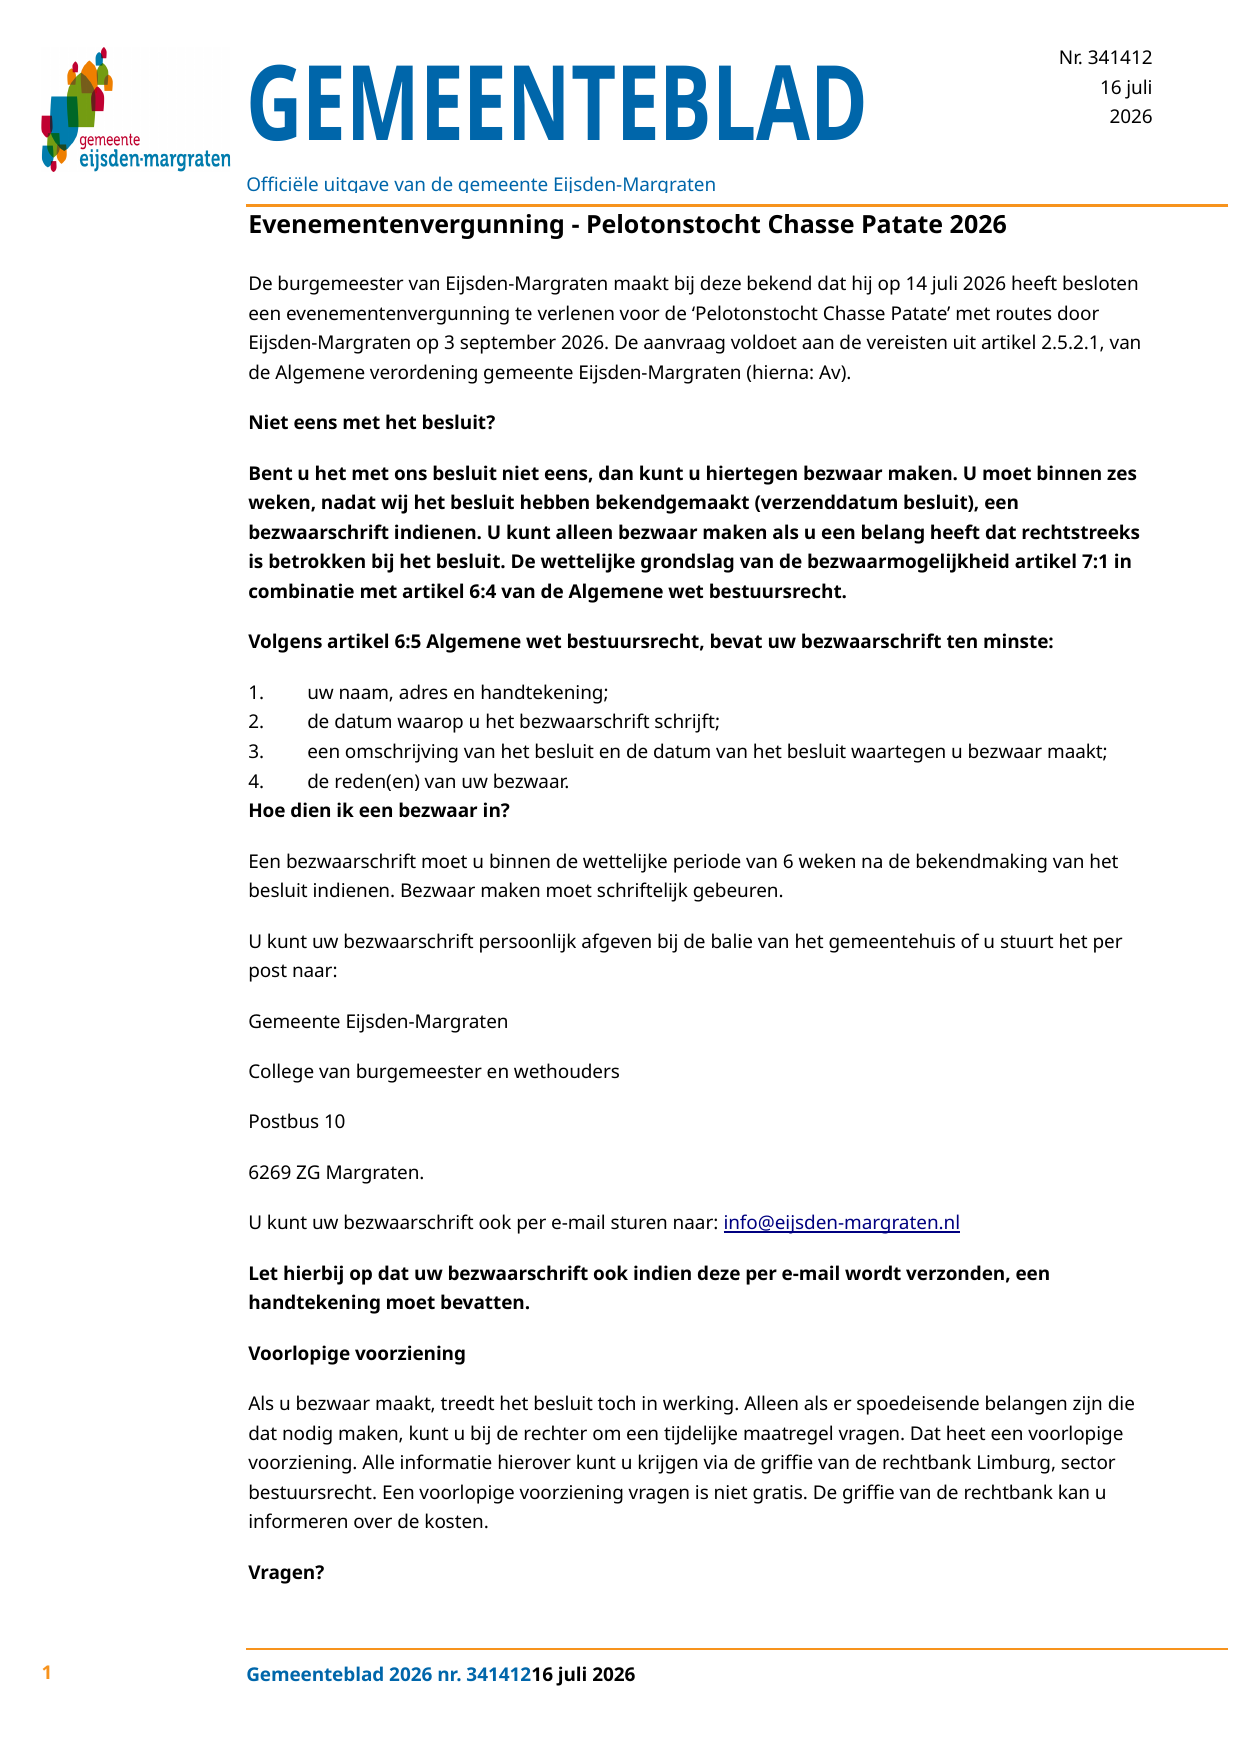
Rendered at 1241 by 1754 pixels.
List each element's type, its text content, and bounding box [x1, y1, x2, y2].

text 6269 ZG Margraten. [248, 1159, 1152, 1185]
list de reden(en) van uw bezwaar. [248, 768, 1152, 793]
text U kunt uw bezwaarschrift persoonlijk afgeven bij de balie van het gemeentehuis of u stuurt het per post naar: [248, 928, 1152, 983]
picture [41, 47, 231, 172]
text Gemeente Eijsden-Margraten [248, 1008, 1152, 1033]
text Bent u het met ons besluit niet eens, dan kunt u hiertegen bezwaar maken. U moet binnen zes weken, nadat wij het besluit hebben bekendgemaakt (verzenddatum besluit), een bezwaarschrift indienen. U kunt alleen bezwaar maken als u een belang heeft dat rechtstreeks is betrokken bij het besluit. De wettelijke grondslag van de bezwaarmogelijkheid artikel 7:1 in combinatie met artikel 6:4 van de Algemene wet bestuursrecht. [248, 460, 1152, 604]
text Volgens artikel 6:5 Algemene wet bestuursrecht, bevat uw bezwaarschrift ten minste: [248, 629, 1152, 654]
text Vragen? [248, 1559, 1152, 1585]
list een omschrijving van het besluit en de datum van het besluit waartegen u bezwaar maakt; [248, 738, 1152, 764]
text Let hierbij op dat uw bezwaarschrift ook indien deze per e-mail wordt verzonden, een handtekening moet bevatten. [248, 1260, 1152, 1315]
list de datum waarop u het bezwaarschrift schrijft; [248, 709, 1152, 734]
text Hoe dien ik een bezwaar in? [248, 797, 1152, 823]
text College van burgemeester en wethouders [248, 1058, 1152, 1084]
text Voorlopige voorziening [248, 1340, 1152, 1366]
text Postbus 10 [248, 1109, 1152, 1134]
text Niet eens met het besluit? [248, 409, 1152, 435]
text Een bezwaarschrift moet u binnen de wettelijke periode van 6 weken na de bekendmaking van het besluit indienen. Bezwaar maken moet schriftelijk gebeuren. [248, 848, 1152, 903]
text U kunt uw bezwaarschrift ook per e-mail sturen naar: info@eijsden-margraten.nl [248, 1209, 1152, 1235]
list uw naam, adres en handtekening; [248, 679, 1152, 705]
text Als u bezwaar maakt, treedt het besluit toch in werking. Alleen als er spoedeisende belangen zijn die dat nodig maken, kunt u bij de rechter om een tijdelijke maatregel vragen. Dat heet een voorlopige voorziening. Alle informatie hierover kunt u krijgen via de griffie van de rechtbank Limburg, sector bestuursrecht. Een voorlopige voorziening vragen is niet gratis. De griffie van de rechtbank kan u informeren over de kosten. [248, 1390, 1152, 1534]
text Evenementenvergunning - Pelotonstocht Chasse Patate 2026 [248, 207, 1152, 241]
text De burgemeester van Eijsden-Margraten maakt bij deze bekend dat hij op 14 juli 2026 heeft besloten een evenementenvergunning te verlenen voor de ‘Pelotonstocht Chasse Patate’ met routes door Eijsden-Margraten op 3 september 2026. De aanvraag voldoet aan de vereisten uit artikel 2.5.2.1, van de Algemene verordening gemeente Eijsden-Margraten (hierna: Av). [248, 270, 1152, 385]
